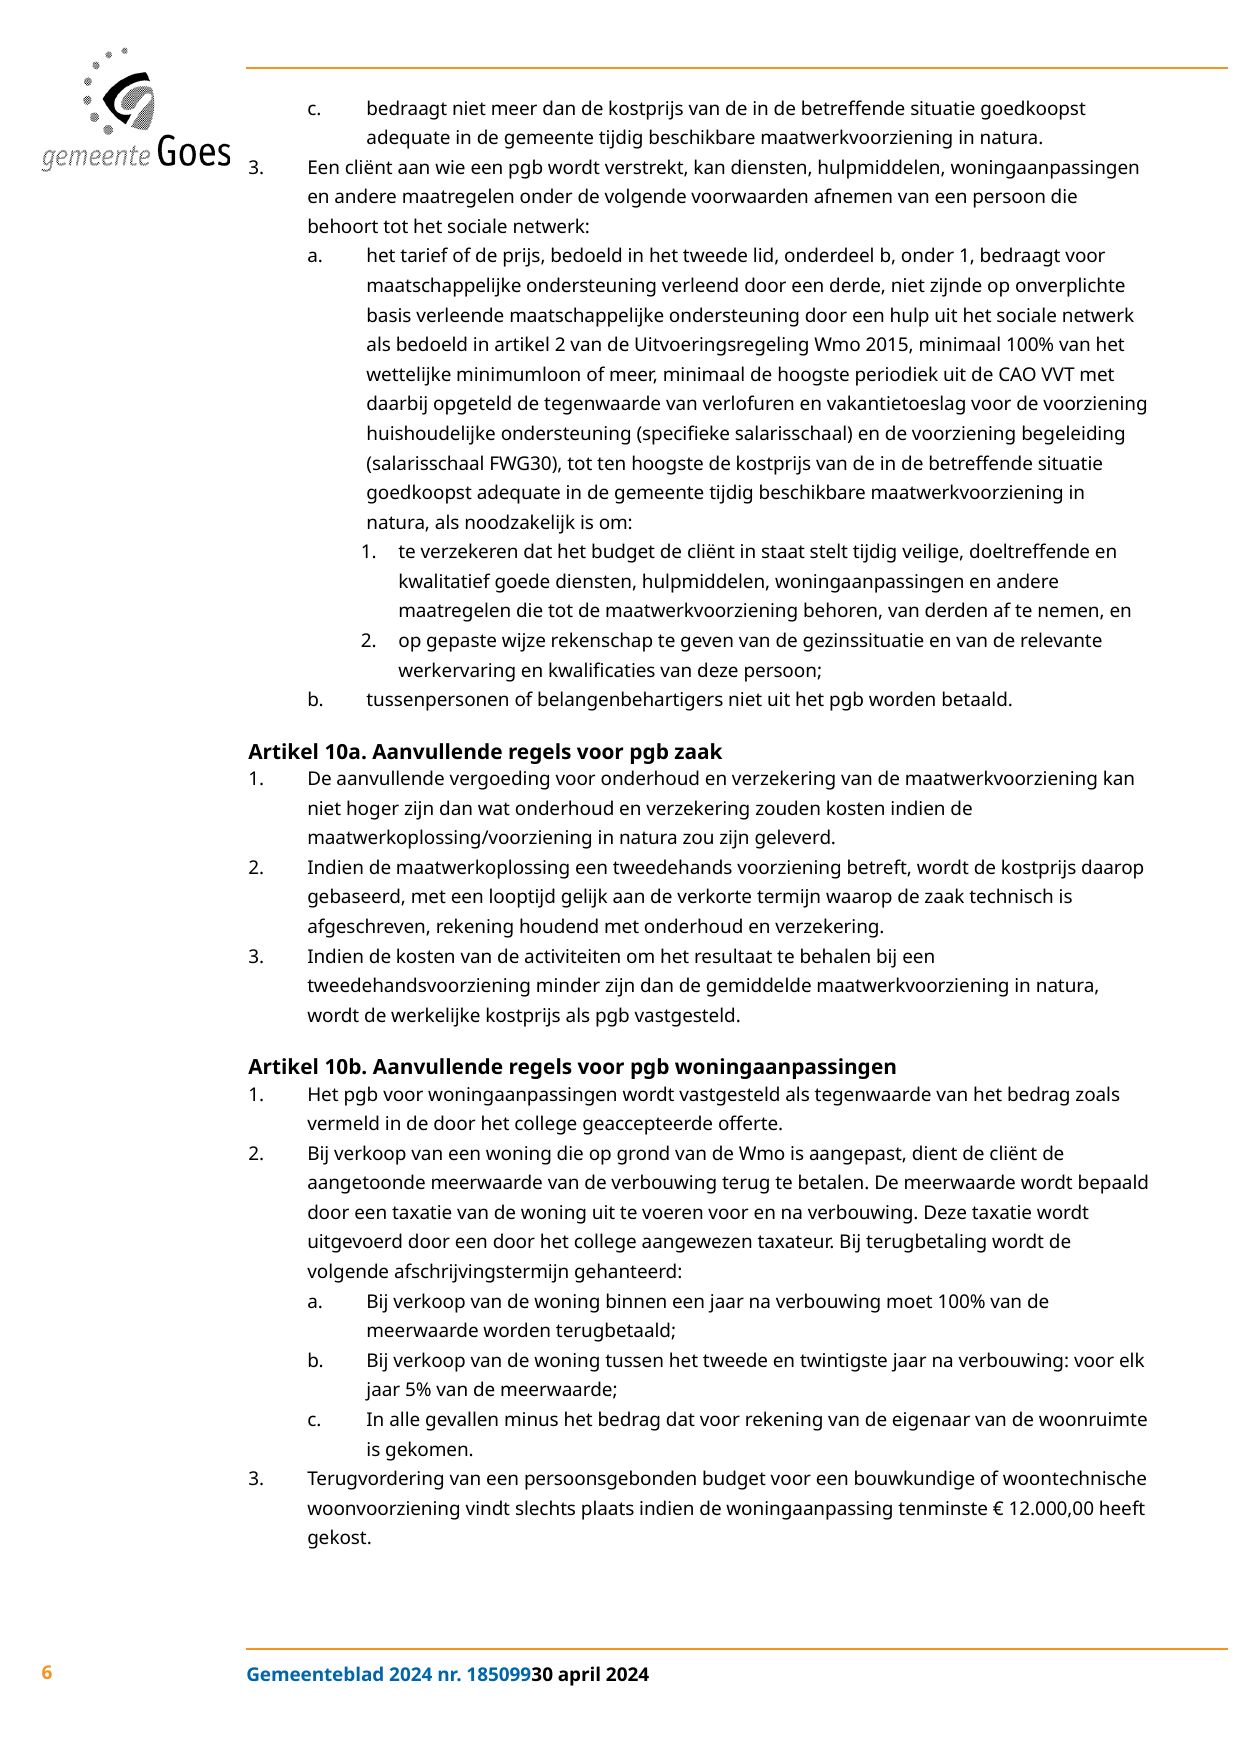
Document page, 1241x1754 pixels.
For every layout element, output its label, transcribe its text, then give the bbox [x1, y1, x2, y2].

text Artikel 10a. Aanvullende regels voor pgb zaak [248, 737, 1152, 765]
list Bij verkoop van de woning tussen het tweede en twintigste jaar na verbouwing: voor elk jaar 5% van de meerwaarde; [307, 1347, 1152, 1402]
list Terugvordering van een persoonsgebonden budget voor een bouwkundige of woontechnische woonvoorziening vindt slechts plaats indien de woningaanpassing tenminste € 12.000,00 heeft gekost. [248, 1465, 1152, 1550]
list De aanvullende vergoeding voor onderhoud en verzekering van de maatwerkvoorziening kan niet hoger zijn dan wat onderhoud en verzekering zouden kosten indien de maatwerkoplossing/voorziening in natura zou zijn geleverd. [248, 765, 1152, 850]
list Indien de maatwerkoplossing een tweedehands voorziening betreft, wordt de kostprijs daarop gebaseerd, met een looptijd gelijk aan de verkorte termijn waarop de zaak technisch is afgeschreven, rekening houdend met onderhoud en verzekering. [248, 854, 1152, 939]
list het tarief of de prijs, bedoeld in het tweede lid, onderdeel b, onder 1, bedraagt voor maatschappelijke ondersteuning verleend door een derde, niet zijnde op onverplichte basis verleende maatschappelijke ondersteuning door een hulp uit het sociale netwerk als bedoeld in artikel 2 van de Uitvoeringsregeling Wmo 2015, minimaal 100% van het wettelijke minimumloon of meer, minimaal de hoogste periodiek uit de CAO VVT met daarbij opgeteld de tegenwaarde van verlofuren en vakantietoeslag voor de voorziening huishoudelijke ondersteuning (specifieke salarisschaal) en de voorziening begeleiding (salarisschaal FWG30), tot ten hoogste de kostprijs van de in de betreffende situatie goedkoopst adequate in de gemeente tijdig beschikbare maatwerkvoorziening in natura, als noodzakelijk is om: [307, 243, 1152, 535]
list Indien de kosten van de activiteiten om het resultaat te behalen bij een tweedehandsvoorziening minder zijn dan de gemiddelde maatwerkvoorziening in natura, wordt de werkelijke kostprijs als pgb vastgesteld. [248, 943, 1152, 1028]
list bedraagt niet meer dan de kostprijs van de in de betreffende situatie goedkoopst adequate in de gemeente tijdig beschikbare maatwerkvoorziening in natura. [307, 95, 1152, 150]
list In alle gevallen minus het bedrag dat voor rekening van de eigenaar van de woonruimte is gekomen. [307, 1406, 1152, 1462]
list op gepaste wijze rekenschap te geven van de gezinssituatie en van de relevante werkervaring en kwalificaties van deze persoon; [361, 627, 1152, 683]
picture [41, 47, 231, 172]
text Artikel 10b. Aanvullende regels voor pgb woningaanpassingen [248, 1052, 1152, 1081]
list Een cliënt aan wie een pgb wordt verstrekt, kan diensten, hulpmiddelen, woningaanpassingen en andere maatregelen onder de volgende voorwaarden afnemen van een persoon die behoort tot het sociale netwerk: [248, 154, 1152, 239]
list te verzekeren dat het budget de cliënt in staat stelt tijdig veilige, doeltreffende en kwalitatief goede diensten, hulpmiddelen, woningaanpassingen en andere maatregelen die tot de maatwerkvoorziening behoren, van derden af te nemen, en [361, 538, 1152, 623]
list Het pgb voor woningaanpassingen wordt vastgesteld als tegenwaarde van het bedrag zoals vermeld in de door het college geaccepteerde offerte. [248, 1081, 1152, 1136]
list tussenpersonen of belangenbehartigers niet uit het pgb worden betaald. [307, 686, 1152, 712]
list Bij verkoop van een woning die op grond van de Wmo is aangepast, dient de cliënt de aangetoonde meerwaarde van de verbouwing terug te betalen. De meerwaarde wordt bepaald door een taxatie van de woning uit te voeren voor en na verbouwing. Deze taxatie wordt uitgevoerd door een door het college aangewezen taxateur. Bij terugbetaling wordt de volgende afschrijvingstermijn gehanteerd: [248, 1140, 1152, 1284]
list Bij verkoop van de woning binnen een jaar na verbouwing moet 100% van de meerwaarde worden terugbetaald; [307, 1288, 1152, 1343]
